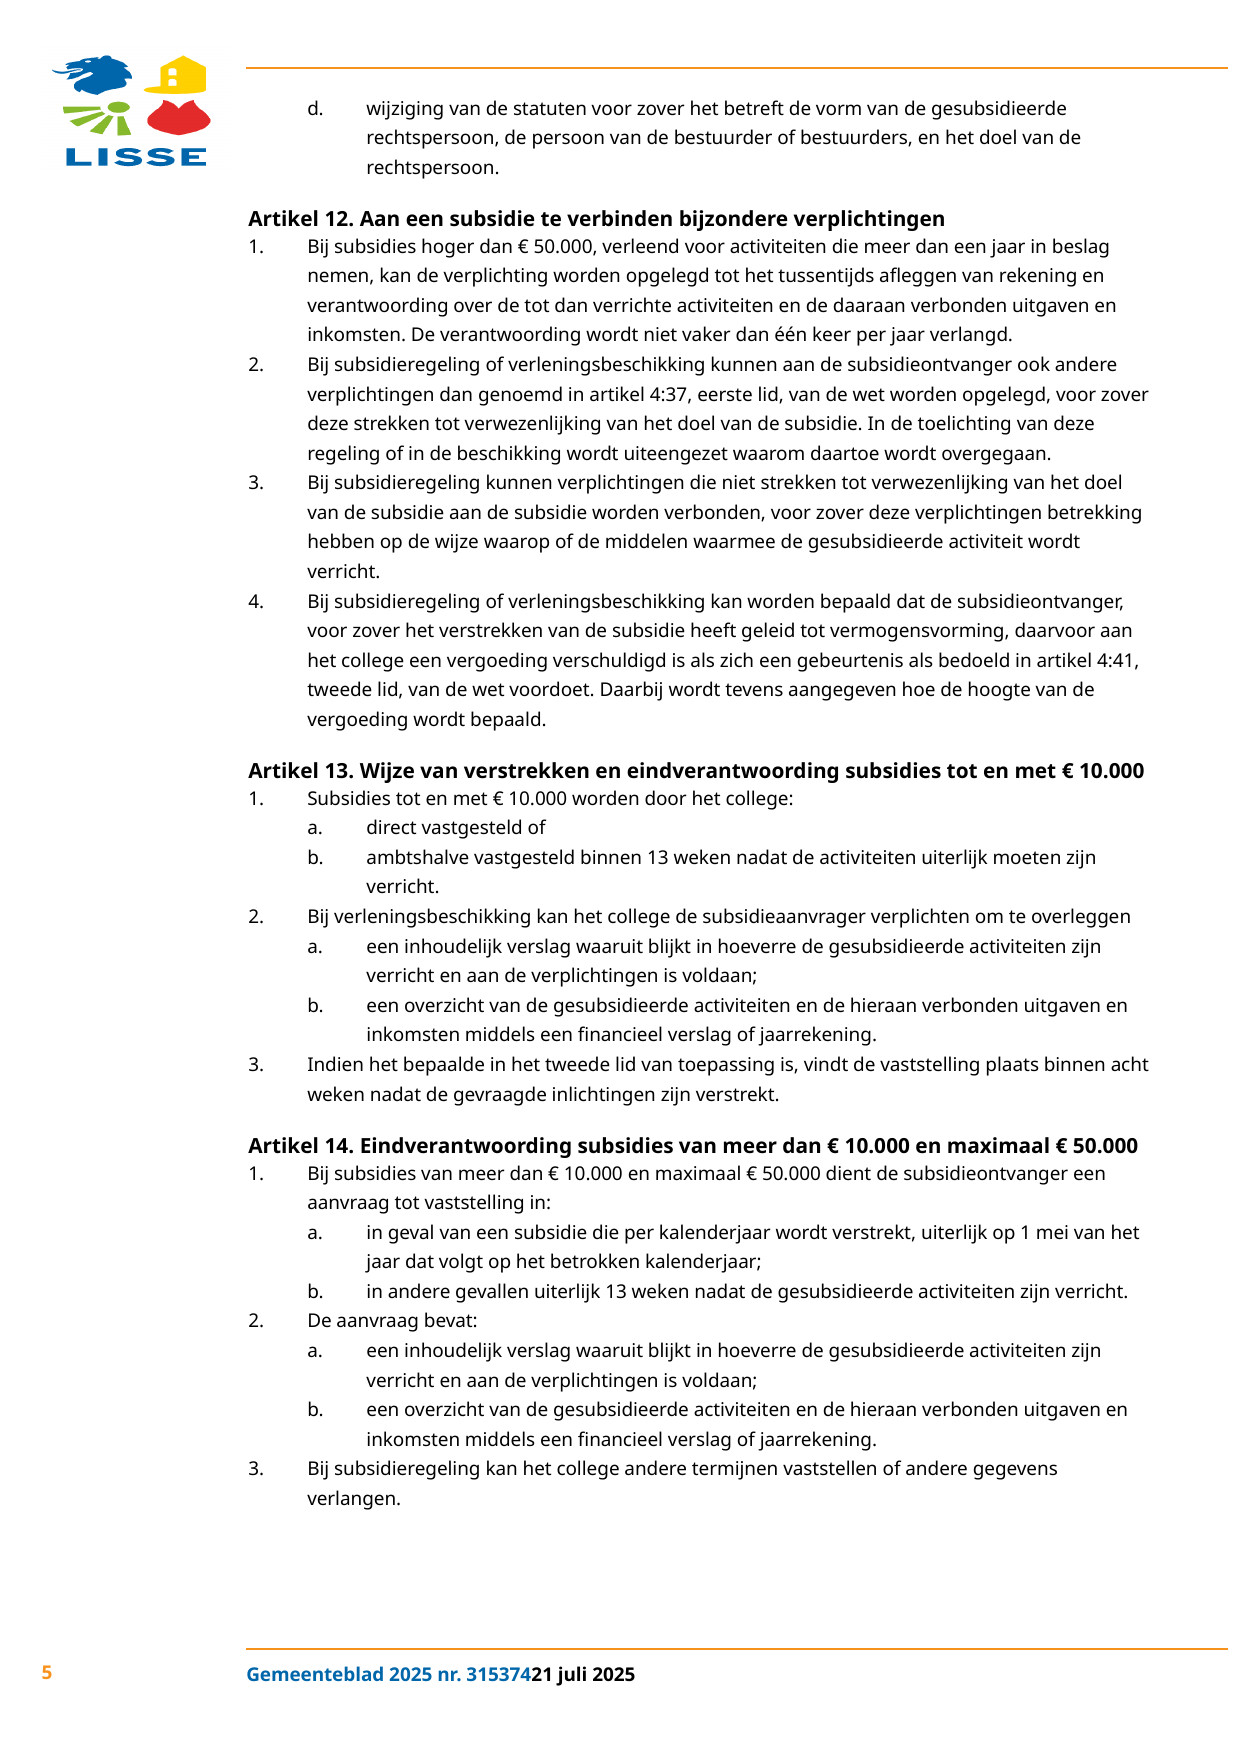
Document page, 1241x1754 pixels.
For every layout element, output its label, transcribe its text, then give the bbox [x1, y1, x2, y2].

list Bij subsidieregeling kunnen verplichtingen die niet strekken tot verwezenlijking van het doel van de subsidie aan de subsidie worden verbonden, voor zover deze verplichtingen betrekking hebben op de wijze waarop of de middelen waarmee de gesubsidieerde activiteit wordt verricht. [248, 469, 1152, 584]
list Indien het bepaalde in het tweede lid van toepassing is, vindt de vaststelling plaats binnen acht weken nadat de gevraagde inlichtingen zijn verstrekt. [248, 1051, 1152, 1107]
list een overzicht van de gesubsidieerde activiteiten en de hieraan verbonden uitgaven en inkomsten middels een financieel verslag of jaarrekening. [307, 1396, 1152, 1452]
list in geval van een subsidie die per kalenderjaar wordt verstrekt, uiterlijk op 1 mei van het jaar dat volgt op het betrokken kalenderjaar; [307, 1219, 1152, 1274]
list in andere gevallen uiterlijk 13 weken nadat de gesubsidieerde activiteiten zijn verricht. [307, 1278, 1152, 1304]
list een overzicht van de gesubsidieerde activiteiten en de hieraan verbonden uitgaven en inkomsten middels een financieel verslag of jaarrekening. [307, 992, 1152, 1047]
list De aanvraag bevat: [248, 1308, 1152, 1333]
list ambtshalve vastgesteld binnen 13 weken nadat de activiteiten uiterlijk moeten zijn verricht. [307, 844, 1152, 899]
text Artikel 12. Aan een subsidie te verbinden bijzondere verplichtingen [248, 204, 1152, 233]
list Bij subsidieregeling kan het college andere termijnen vaststellen of andere gegevens verlangen. [248, 1456, 1152, 1511]
list een inhoudelijk verslag waaruit blijkt in hoeverre de gesubsidieerde activiteiten zijn verricht en aan de verplichtingen is voldaan; [307, 1337, 1152, 1392]
list Bij verleningsbeschikking kan het college de subsidieaanvrager verplichten om te overleggen [248, 903, 1152, 929]
list Subsidies tot en met € 10.000 worden door het college: [248, 785, 1152, 811]
list Bij subsidies hoger dan € 50.000, verleend voor activiteiten die meer dan een jaar in beslag nemen, kan de verplichting worden opgelegd tot het tussentijds afleggen van rekening en verantwoording over de tot dan verrichte activiteiten en de daaraan verbonden uitgaven en inkomsten. De verantwoording wordt niet vaker dan één keer per jaar verlangd. [248, 233, 1152, 347]
list wijziging van de statuten voor zover het betreft de vorm van de gesubsidieerde rechtspersoon, de persoon van de bestuurder of bestuurders, en het doel van de rechtspersoon. [307, 95, 1152, 180]
text Artikel 13. Wijze van verstrekken en eindverantwoording subsidies tot en met € 10.000 [248, 757, 1152, 785]
list Bij subsidies van meer dan € 10.000 en maximaal € 50.000 dient de subsidieontvanger een aanvraag tot vaststelling in: [248, 1160, 1152, 1215]
list Bij subsidieregeling of verleningsbeschikking kunnen aan de subsidieontvanger ook andere verplichtingen dan genoemd in artikel 4:37, eerste lid, van de wet worden opgelegd, voor zover deze strekken tot verwezenlijking van het doel van de subsidie. In de toelichting van deze regeling of in de beschikking wordt uiteengezet waarom daartoe wordt overgegaan. [248, 351, 1152, 466]
list direct vastgesteld of [307, 814, 1152, 840]
picture [41, 47, 231, 172]
list een inhoudelijk verslag waaruit blijkt in hoeverre de gesubsidieerde activiteiten zijn verricht en aan de verplichtingen is voldaan; [307, 933, 1152, 988]
text Artikel 14. Eindverantwoording subsidies van meer dan € 10.000 en maximaal € 50.000 [248, 1131, 1152, 1160]
list Bij subsidieregeling of verleningsbeschikking kan worden bepaald dat de subsidieontvanger, voor zover het verstrekken van de subsidie heeft geleid tot vermogensvorming, daarvoor aan het college een vergoeding verschuldigd is als zich een gebeurtenis als bedoeld in artikel 4:41, tweede lid, van de wet voordoet. Daarbij wordt tevens aangegeven hoe de hoogte van de vergoeding wordt bepaald. [248, 588, 1152, 732]
